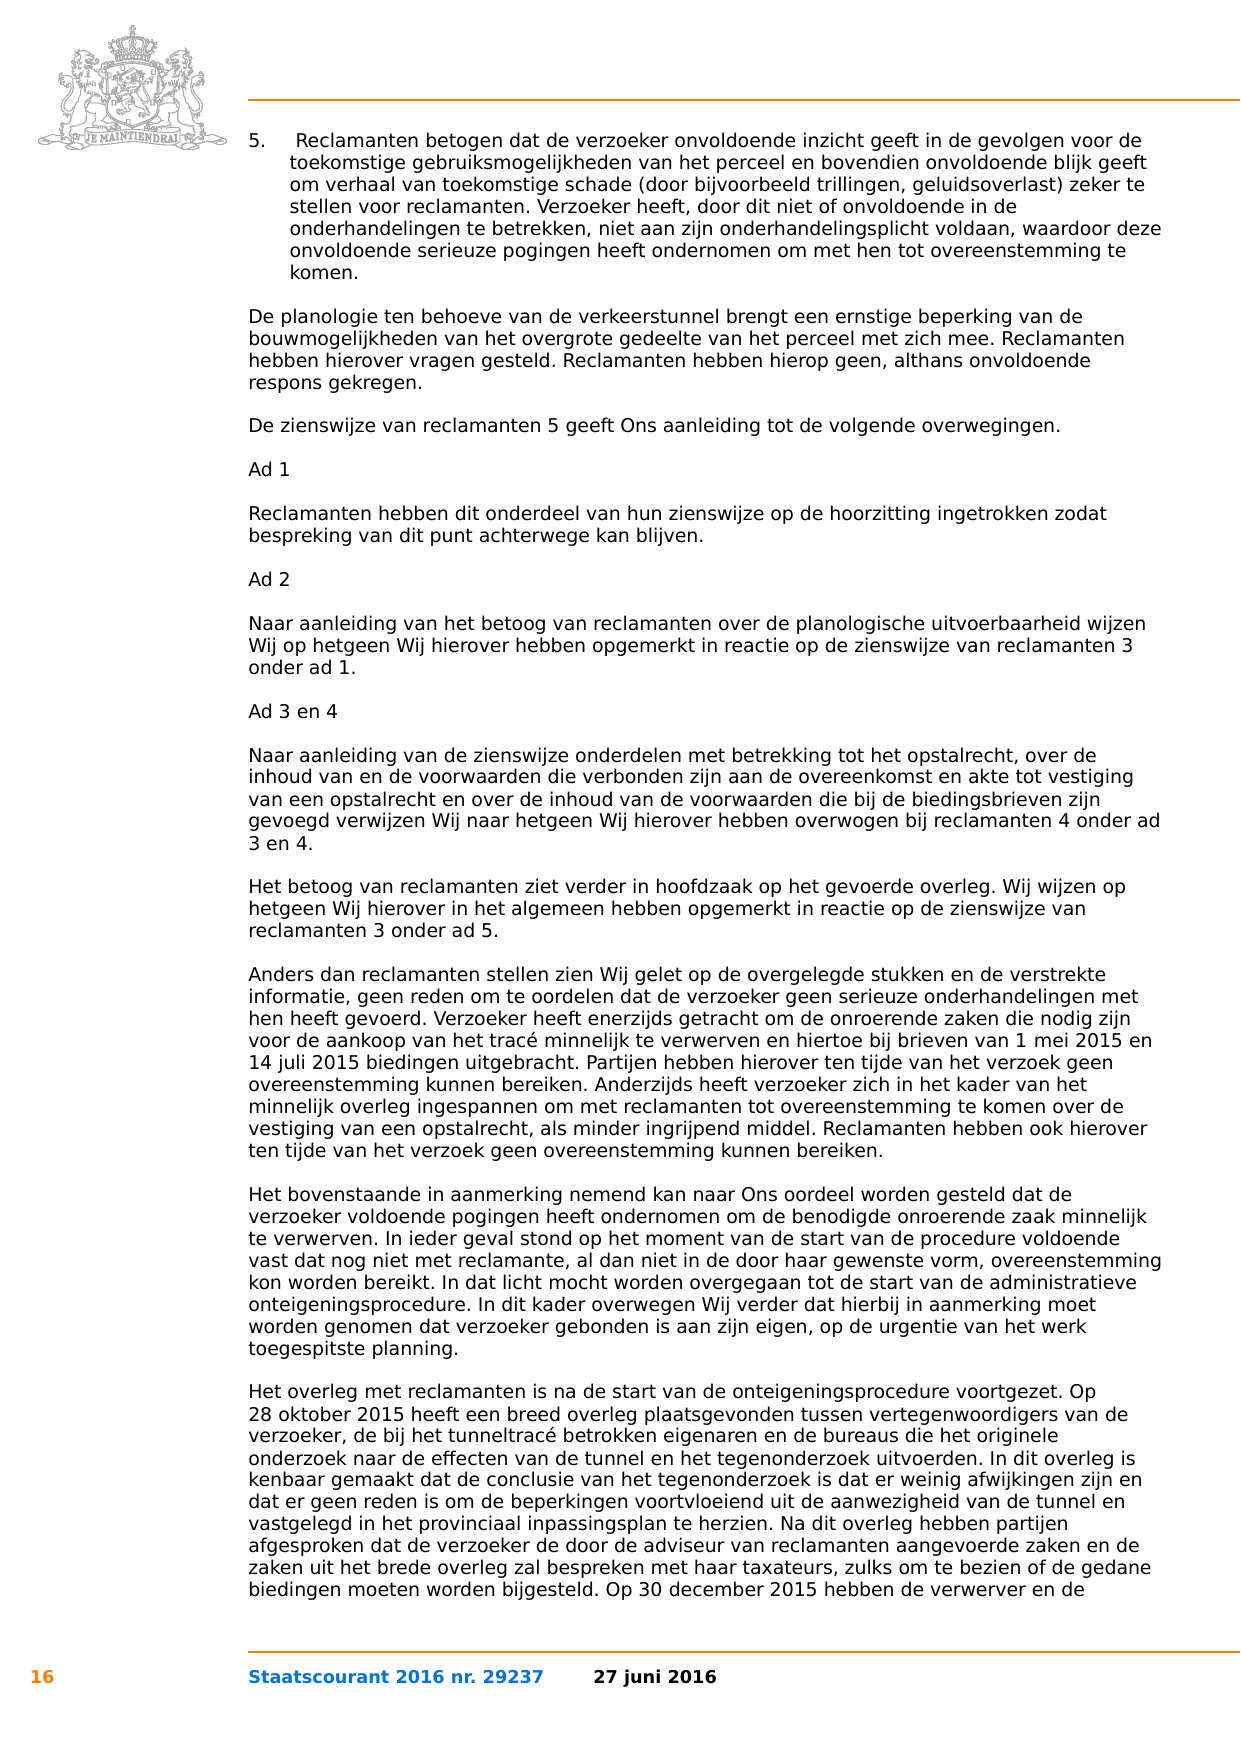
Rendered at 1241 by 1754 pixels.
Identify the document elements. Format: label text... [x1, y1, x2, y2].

picture [38, 25, 227, 150]
text Ad 2 [248, 569, 1163, 591]
text Naar aanleiding van het betoog van reclamanten over de planologische uitvoerbaarheid wijzen Wij op hetgeen Wij hierover hebben opgemerkt in reactie op de zienswijze van reclamanten 3 onder ad 1. [248, 613, 1163, 679]
text Naar aanleiding van de zienswijze onderdelen met betrekking tot het opstalrecht, over de inhoud van en de voorwaarden die verbonden zijn aan de overeenkomst en akte tot vestiging van een opstalrecht en over de inhoud van de voorwaarden die bij de biedingsbrieven zijn gevoegd verwijzen Wij naar hetgeen Wij hierover hebben overwogen bij reclamanten 4 onder ad 3 en 4. [248, 744, 1163, 854]
text Ad 1 [248, 459, 1163, 481]
text 5. Reclamanten betogen dat de verzoeker onvoldoende inzicht geeft in de gevolgen voor de toekomstige gebruiksmogelijkheden van het perceel en bovendien onvoldoende blijk geeft om verhaal van toekomstige schade (door bijvoorbeeld trillingen, geluidsoverlast) zeker te stellen voor reclamanten. Verzoeker heeft, door dit niet of onvoldoende in de onderhandelingen te betrekken, niet aan zijn onderhandelingsplicht voldaan, waardoor deze onvoldoende serieuze pogingen heeft ondernomen om met hen tot overeenstemming te komen. [248, 130, 1163, 284]
text Het overleg met reclamanten is na de start van de onteigeningsprocedure voortgezet. Op 28 oktober 2015 heeft een breed overleg plaatsgevonden tussen vertegenwoordigers van de verzoeker, de bij het tunneltracé betrokken eigenaren en de bureaus die het originele onderzoek naar de effecten van de tunnel en het tegenonderzoek uitvoerden. In dit overleg is kenbaar gemaakt dat de conclusie van het tegenonderzoek is dat er weinig afwijkingen zijn en dat er geen reden is om de beperkingen voortvloeiend uit de aanwezigheid van de tunnel en vastgelegd in het provinciaal inpassingsplan te herzien. Na dit overleg hebben partijen afgesproken dat de verzoeker de door de adviseur van reclamanten aangevoerde zaken en de zaken uit het brede overleg zal bespreken met haar taxateurs, zulks om te bezien of de gedane biedingen moeten worden bijgesteld. Op 30 december 2015 hebben de verwerver en de [248, 1381, 1163, 1601]
text De zienswijze van reclamanten 5 geeft Ons aanleiding tot de volgende overwegingen. [248, 415, 1163, 437]
text Het betoog van reclamanten ziet verder in hoofdzaak op het gevoerde overleg. Wij wijzen op hetgeen Wij hierover in het algemeen hebben opgemerkt in reactie op de zienswijze van reclamanten 3 onder ad 5. [248, 876, 1163, 942]
text Reclamanten hebben dit onderdeel van hun zienswijze op de hoorzitting ingetrokken zodat bespreking van dit punt achterwege kan blijven. [248, 503, 1163, 547]
text Het bovenstaande in aanmerking nemend kan naar Ons oordeel worden gesteld dat de verzoeker voldoende pogingen heeft ondernomen om de benodigde onroerende zaak minnelijk te verwerven. In ieder geval stond op het moment van de start van de procedure voldoende vast dat nog niet met reclamante, al dan niet in de door haar gewenste vorm, overeenstemming kon worden bereikt. In dat licht mocht worden overgegaan tot de start van de administratieve onteigeningsprocedure. In dit kader overwegen Wij verder dat hierbij in aanmerking moet worden genomen dat verzoeker gebonden is aan zijn eigen, op de urgentie van het werk toegespitste planning. [248, 1184, 1163, 1359]
text De planologie ten behoeve van de verkeerstunnel brengt een ernstige beperking van de bouwmogelijkheden van het overgrote gedeelte van het perceel met zich mee. Reclamanten hebben hierover vragen gesteld. Reclamanten hebben hierop geen, althans onvoldoende respons gekregen. [248, 306, 1163, 393]
text Anders dan reclamanten stellen zien Wij gelet op de overgelegde stukken en de verstrekte informatie, geen reden om te oordelen dat de verzoeker geen serieuze onderhandelingen met hen heeft gevoerd. Verzoeker heeft enerzijds getracht om de onroerende zaken die nodig zijn voor de aankoop van het tracé minnelijk te verwerven en hiertoe bij brieven van 1 mei 2015 en 14 juli 2015 biedingen uitgebracht. Partijen hebben hierover ten tijde van het verzoek geen overeenstemming kunnen bereiken. Anderzijds heeft verzoeker zich in het kader van het minnelijk overleg ingespannen om met reclamanten tot overeenstemming te komen over de vestiging van een opstalrecht, als minder ingrijpend middel. Reclamanten hebben ook hierover ten tijde van het verzoek geen overeenstemming kunnen bereiken. [248, 964, 1163, 1162]
text Ad 3 en 4 [248, 701, 1163, 723]
